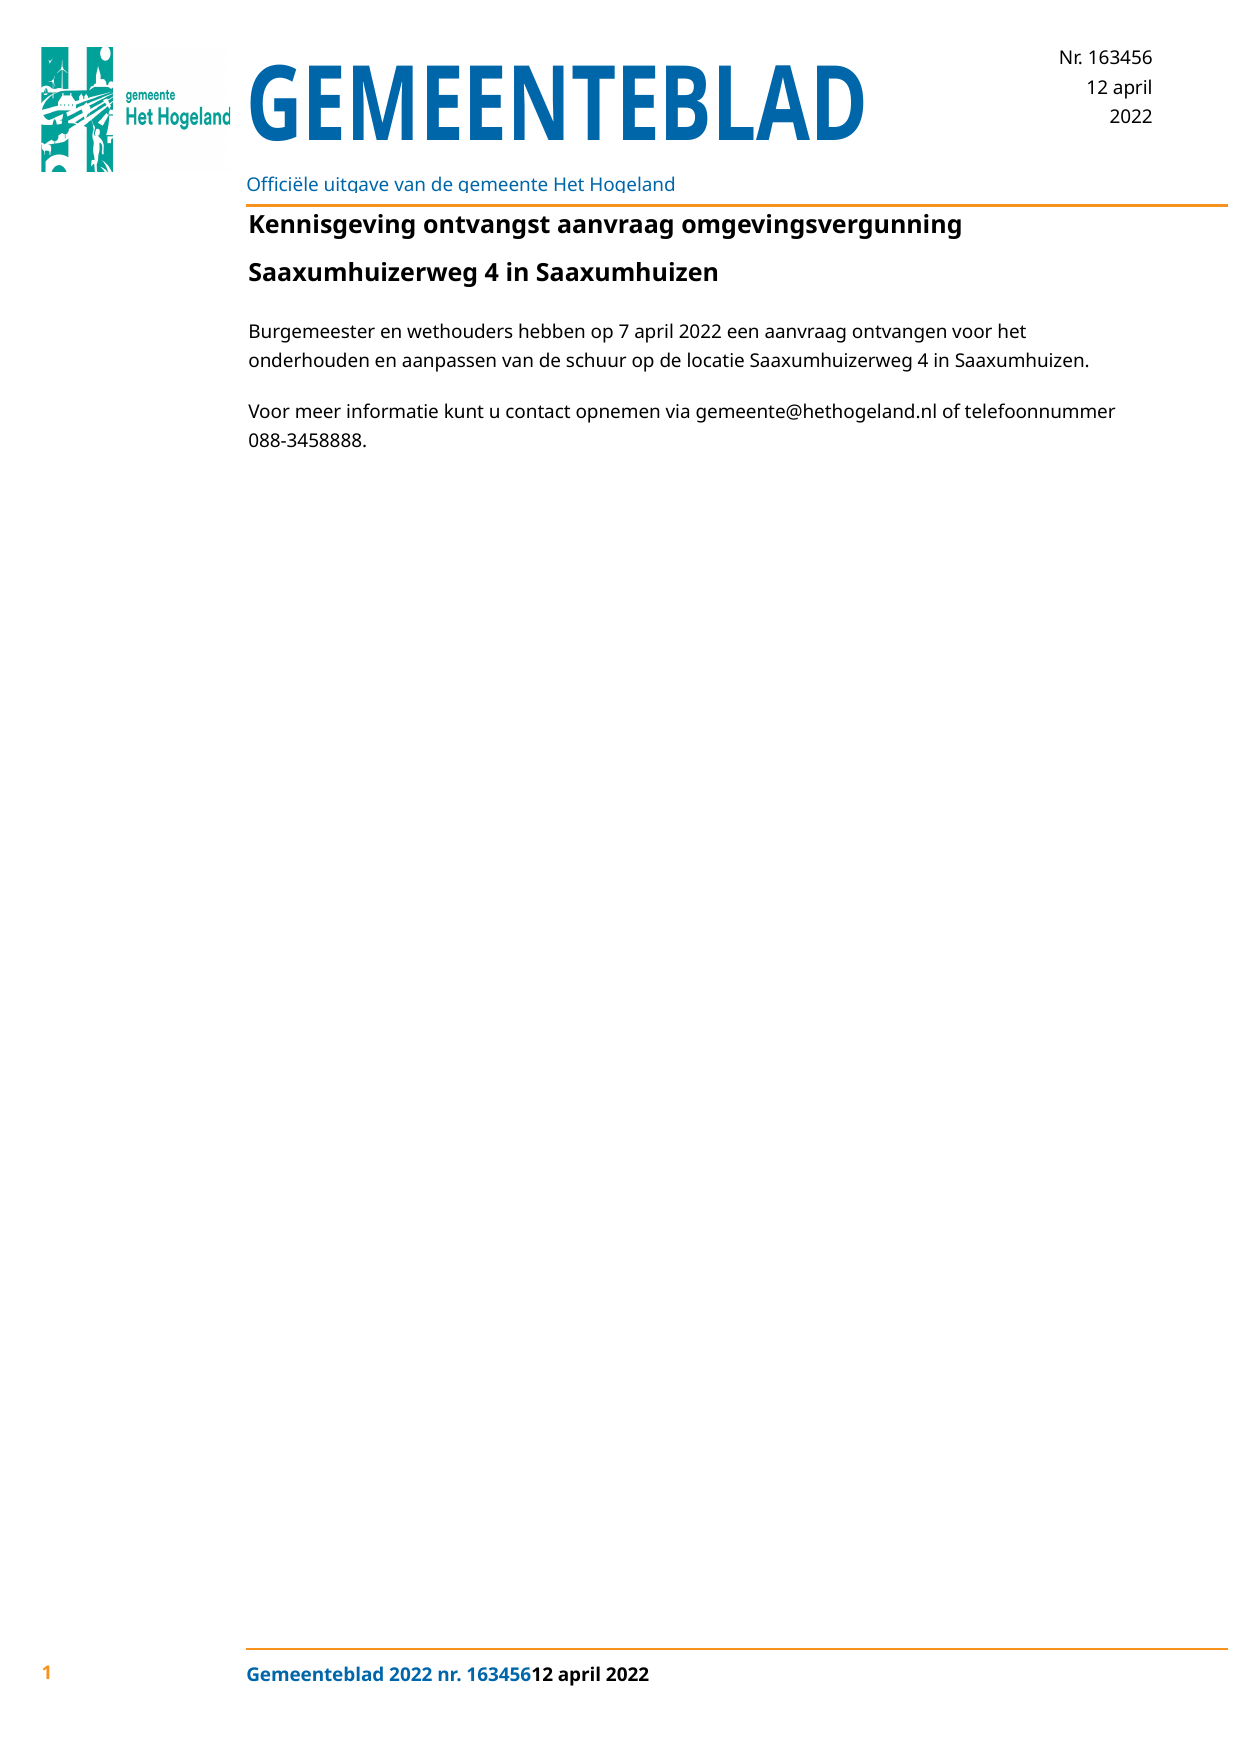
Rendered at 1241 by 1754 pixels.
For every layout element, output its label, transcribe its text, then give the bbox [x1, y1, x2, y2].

text Voor meer informatie kunt u contact opnemen via gemeente@hethogeland.nl of telefoonnummer 088-3458888. [248, 398, 1152, 453]
picture [41, 47, 231, 172]
text Burgemeester en wethouders hebben op 7 april 2022 een aanvraag ontvangen voor het onderhouden en aanpassen van de schuur op de locatie Saaxumhuizerweg 4 in Saaxumhuizen. [248, 318, 1152, 373]
text Kennisgeving ontvangst aanvraag omgevingsvergunning Saaxumhuizerweg 4 in Saaxumhuizen [248, 207, 1152, 288]
